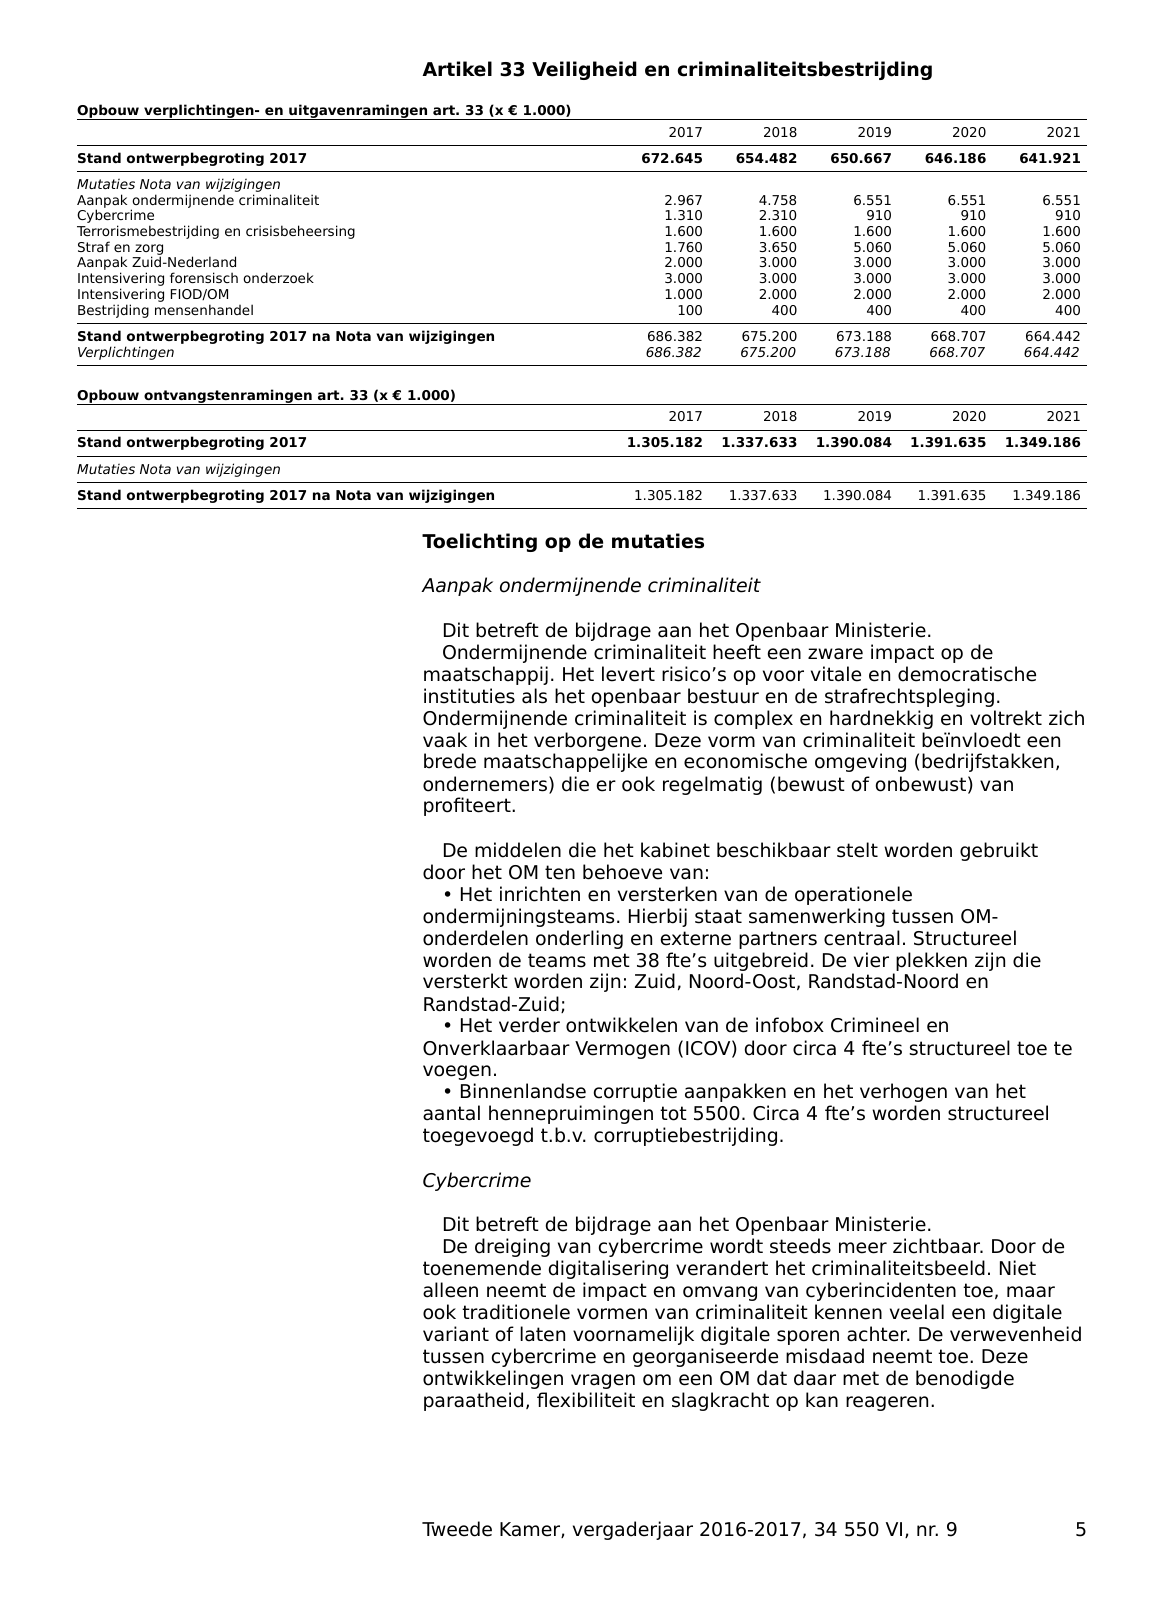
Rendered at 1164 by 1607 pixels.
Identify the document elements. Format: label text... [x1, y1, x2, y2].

table_cell 668.707 [898, 344, 992, 365]
table_cell 4.758 [709, 193, 803, 208]
subtitle Aanpak ondermijnende criminaliteit [422, 575, 1087, 597]
table_cell 3.000 [992, 255, 1087, 271]
table_cell 1.349.186 [992, 431, 1087, 456]
table_cell 668.707 [898, 324, 992, 344]
subtitle Cybercrime [422, 1169, 1087, 1191]
subtitle Toelichting op de mutaties [422, 531, 1087, 553]
table_cell 673.188 [803, 344, 898, 365]
text Ondermijnende criminaliteit heeft een zware impact op de maatschappij. Het levert risico’s op voor vitale en democratische instituties als het openbaar bestuur en de strafrechtspleging. Ondermijnende criminaliteit is complex en hardnekkig en voltrekt zich vaak in het verborgene. Deze vorm van criminaliteit beïnvloedt een brede maatschappelijke en economische omgeving (bedrijfstakken, ondernemers) die er ook regelmatig (bewust of onbewust) van profiteert. [422, 642, 1087, 817]
table_cell [992, 172, 1087, 192]
table_cell 2.000 [992, 287, 1087, 302]
table_cell 3.000 [898, 255, 992, 271]
table_cell 2.310 [709, 208, 803, 224]
subtitle Artikel 33 Veiligheid en criminaliteitsbestrijding [422, 59, 1087, 81]
table_cell 910 [992, 208, 1087, 224]
table_cell 1.391.635 [898, 431, 992, 456]
table_cell Mutaties Nota van wijzigingen [77, 457, 614, 482]
table_cell 2019 [803, 405, 898, 429]
table_cell [898, 172, 992, 192]
table_cell 400 [992, 303, 1087, 323]
table_cell [803, 172, 898, 192]
table_cell [898, 457, 992, 482]
table_cell 6.551 [992, 193, 1087, 208]
table_cell 1.600 [803, 224, 898, 239]
table_cell 910 [803, 208, 898, 224]
table_cell 3.000 [709, 271, 803, 287]
table_cell 650.667 [803, 146, 898, 171]
table_cell 1.600 [992, 224, 1087, 239]
table_cell 2017 [614, 120, 709, 145]
table_cell 2021 [992, 120, 1087, 145]
table_cell Stand ontwerpbegroting 2017 [77, 146, 614, 171]
table_cell 3.000 [803, 255, 898, 271]
table_cell [709, 457, 803, 482]
table_cell 641.921 [992, 146, 1087, 171]
table_cell 2018 [709, 120, 803, 145]
table_cell 2.000 [898, 287, 992, 302]
table_cell 664.442 [992, 324, 1087, 344]
table_cell 2021 [992, 405, 1087, 429]
table_cell 3.000 [803, 271, 898, 287]
table_cell [709, 172, 803, 192]
table_cell [614, 457, 709, 482]
table_cell 675.200 [709, 344, 803, 365]
table_cell 5.060 [898, 240, 992, 255]
table_cell 2.000 [709, 287, 803, 302]
table_cell 672.645 [614, 146, 709, 171]
table_cell 1.391.635 [898, 483, 992, 508]
table_cell Cybercrime [77, 208, 614, 224]
table_cell [77, 120, 614, 145]
table_cell 1.600 [709, 224, 803, 239]
table_cell [77, 405, 614, 429]
table_cell 2.000 [614, 255, 709, 271]
table_cell 2.967 [614, 193, 709, 208]
table_cell 400 [709, 303, 803, 323]
table_cell 1.390.084 [803, 431, 898, 456]
table_cell 3.000 [614, 271, 709, 287]
table_cell 1.600 [898, 224, 992, 239]
table_cell 673.188 [803, 324, 898, 344]
table_cell 1.600 [614, 224, 709, 239]
table_cell 1.337.633 [709, 483, 803, 508]
table_cell 2.000 [803, 287, 898, 302]
table_cell Terrorismebestrijding en crisisbeheersing [77, 224, 614, 239]
table_header Opbouw ontvangstenramingen art. 33 (x € 1.000) [77, 388, 1087, 403]
table_cell [992, 457, 1087, 482]
table_cell Aanpak ondermijnende criminaliteit [77, 193, 614, 208]
table_cell Stand ontwerpbegroting 2017 na Nota van wijzigingen [77, 483, 614, 508]
table_cell 1.305.182 [614, 483, 709, 508]
table_cell Intensivering forensisch onderzoek [77, 271, 614, 287]
table_cell Verplichtingen [77, 344, 614, 365]
table_cell 1.349.186 [992, 483, 1087, 508]
table_cell 646.186 [898, 146, 992, 171]
table_cell 3.650 [709, 240, 803, 255]
table_cell 1.337.633 [709, 431, 803, 456]
table_cell 100 [614, 303, 709, 323]
table_cell Aanpak Zuid-Nederland [77, 255, 614, 271]
text • Het inrichten en versterken van de operationele ondermijningsteams. Hierbij staat samenwerking tussen OM-onderdelen onderling en externe partners centraal. Structureel worden de teams met 38 fte’s uitgebreid. De vier plekken zijn die versterkt worden zijn: Zuid, Noord-Oost, Randstad-Noord en Randstad-Zuid; [422, 883, 1087, 1015]
table_cell 654.482 [709, 146, 803, 171]
table_cell 664.442 [992, 344, 1087, 365]
table_cell 686.382 [614, 344, 709, 365]
table_cell 2020 [898, 405, 992, 429]
table_cell 2018 [709, 405, 803, 429]
table_cell 3.000 [898, 271, 992, 287]
table_cell 2020 [898, 120, 992, 145]
text De dreiging van cybercrime wordt steeds meer zichtbaar. Door de toenemende digitalisering verandert het criminaliteitsbeeld. Niet alleen neemt de impact en omvang van cyberincidenten toe, maar ook traditionele vormen van criminaliteit kennen veelal een digitale variant of laten voornamelijk digitale sporen achter. De verwevenheid tussen cybercrime en georganiseerde misdaad neemt toe. Deze ontwikkelingen vragen om een OM dat daar met de benodigde paraatheid, flexibiliteit en slagkracht op kan reageren. [422, 1236, 1087, 1411]
table_cell 1.310 [614, 208, 709, 224]
table_cell [614, 172, 709, 192]
table_cell 1.390.084 [803, 483, 898, 508]
text Dit betreft de bijdrage aan het Openbaar Ministerie. [422, 1214, 1087, 1236]
table_cell Intensivering FIOD/OM [77, 287, 614, 302]
text Dit betreft de bijdrage aan het Openbaar Ministerie. [422, 619, 1087, 642]
table_cell 2017 [614, 405, 709, 429]
table_cell 1.760 [614, 240, 709, 255]
table_cell 1.305.182 [614, 431, 709, 456]
table_cell 5.060 [803, 240, 898, 255]
table_cell 6.551 [898, 193, 992, 208]
table_cell Stand ontwerpbegroting 2017 na Nota van wijzigingen [77, 324, 614, 344]
table_cell [803, 457, 898, 482]
table_cell 686.382 [614, 324, 709, 344]
table_cell 2019 [803, 120, 898, 145]
table_cell Stand ontwerpbegroting 2017 [77, 431, 614, 456]
table_header Opbouw verplichtingen- en uitgavenramingen art. 33 (x € 1.000) [77, 103, 1087, 119]
text • Het verder ontwikkelen van de infobox Crimineel en Onverklaarbaar Vermogen (ICOV) door circa 4 fte’s structureel toe te voegen. [422, 1015, 1087, 1081]
text De middelen die het kabinet beschikbaar stelt worden gebruikt door het OM ten behoeve van: [422, 839, 1087, 883]
table_cell 6.551 [803, 193, 898, 208]
table_cell 400 [898, 303, 992, 323]
table_cell 910 [898, 208, 992, 224]
table_cell 3.000 [992, 271, 1087, 287]
table_cell 1.000 [614, 287, 709, 302]
table_cell 3.000 [709, 255, 803, 271]
table_cell Mutaties Nota van wijzigingen [77, 172, 614, 192]
table_cell Straf en zorg [77, 240, 614, 255]
table_cell 400 [803, 303, 898, 323]
table_cell Bestrijding mensenhandel [77, 303, 614, 323]
text • Binnenlandse corruptie aanpakken en het verhogen van het aantal hennepruimingen tot 5500. Circa 4 fte’s worden structureel toegevoegd t.b.v. corruptiebestrijding. [422, 1081, 1087, 1147]
table_cell 5.060 [992, 240, 1087, 255]
table_cell 675.200 [709, 324, 803, 344]
